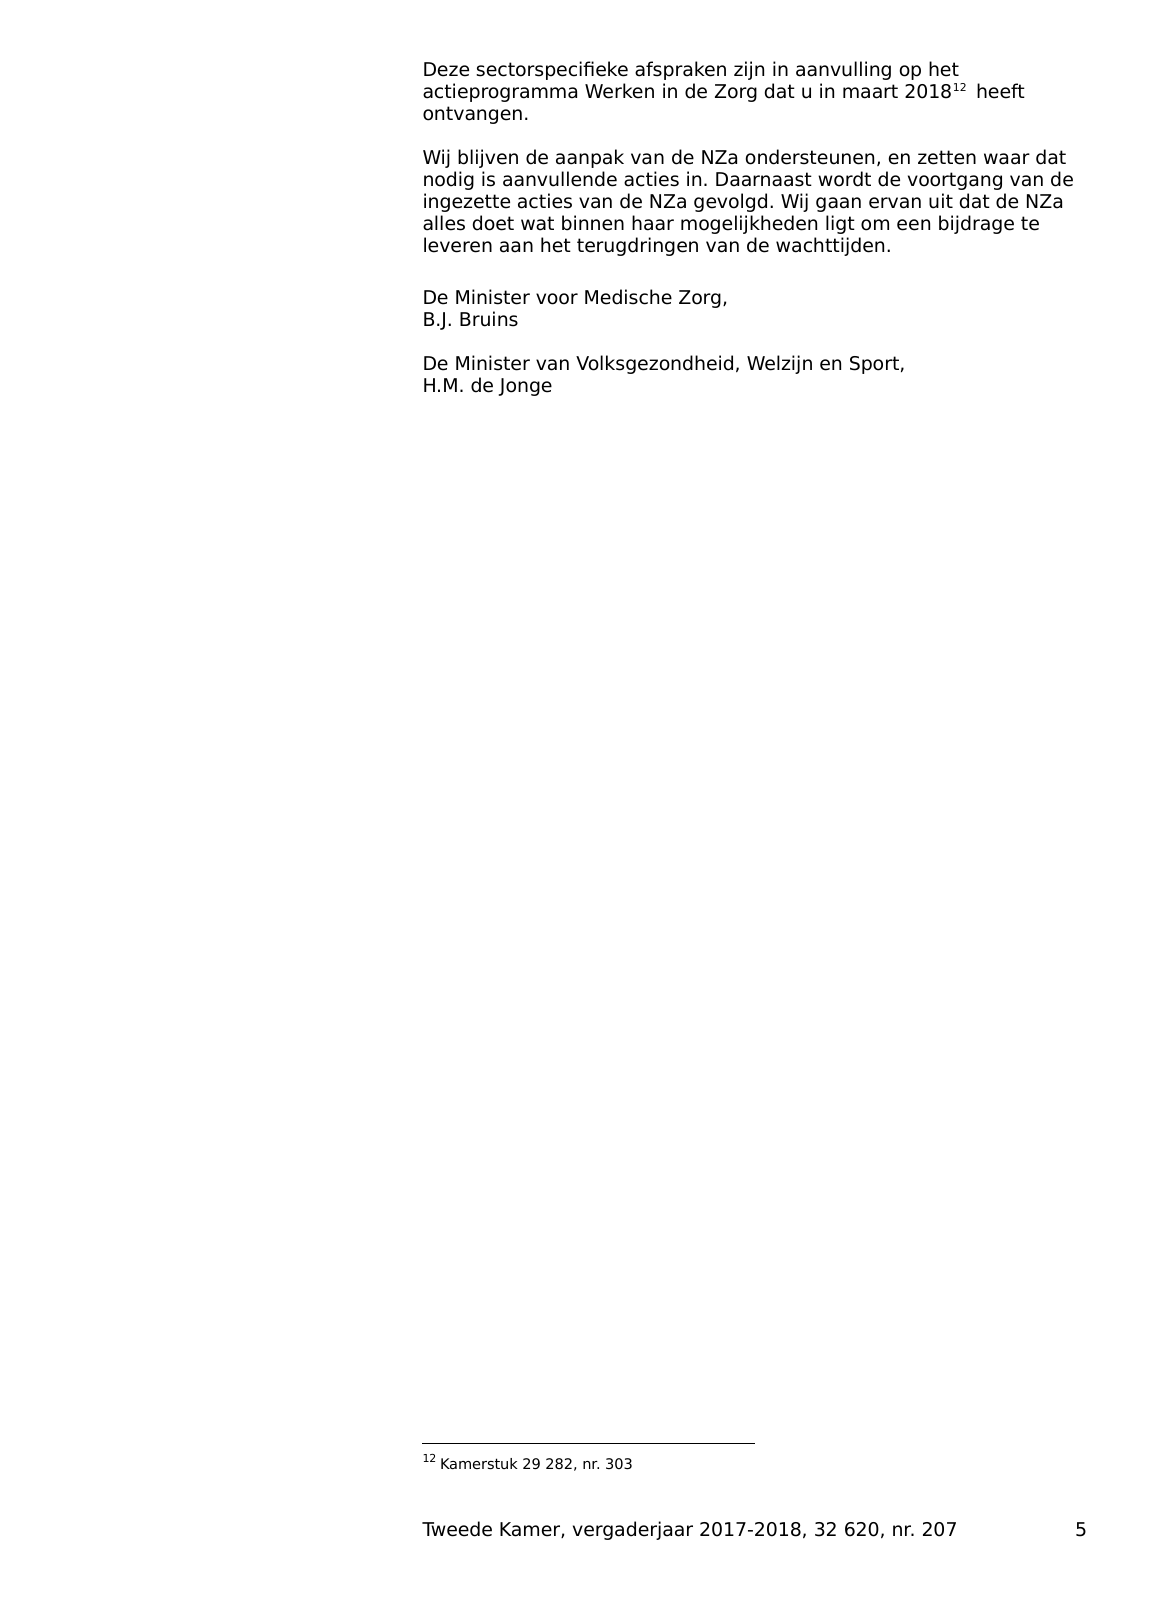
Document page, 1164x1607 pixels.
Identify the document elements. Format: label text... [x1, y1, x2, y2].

text De Minister van Volksgezondheid, Welzijn en Sport, H.M. de Jonge [422, 353, 1087, 397]
text Kamerstuk 29 282, nr. 303 [422, 1452, 1087, 1474]
text De Minister voor Medische Zorg, B.J. Bruins [422, 287, 1087, 331]
text Deze sectorspecifieke afspraken zijn in aanvulling op het actieprogramma Werken in de Zorg dat u in maart 2018 heeft ontvangen. [422, 59, 1087, 125]
text Wij blijven de aanpak van de NZa ondersteunen, en zetten waar dat nodig is aanvullende acties in. Daarnaast wordt de voortgang van de ingezette acties van de NZa gevolgd. Wij gaan ervan uit dat de NZa alles doet wat binnen haar mogelijkheden ligt om een bijdrage te leveren aan het terugdringen van de wachttijden. [422, 147, 1087, 257]
